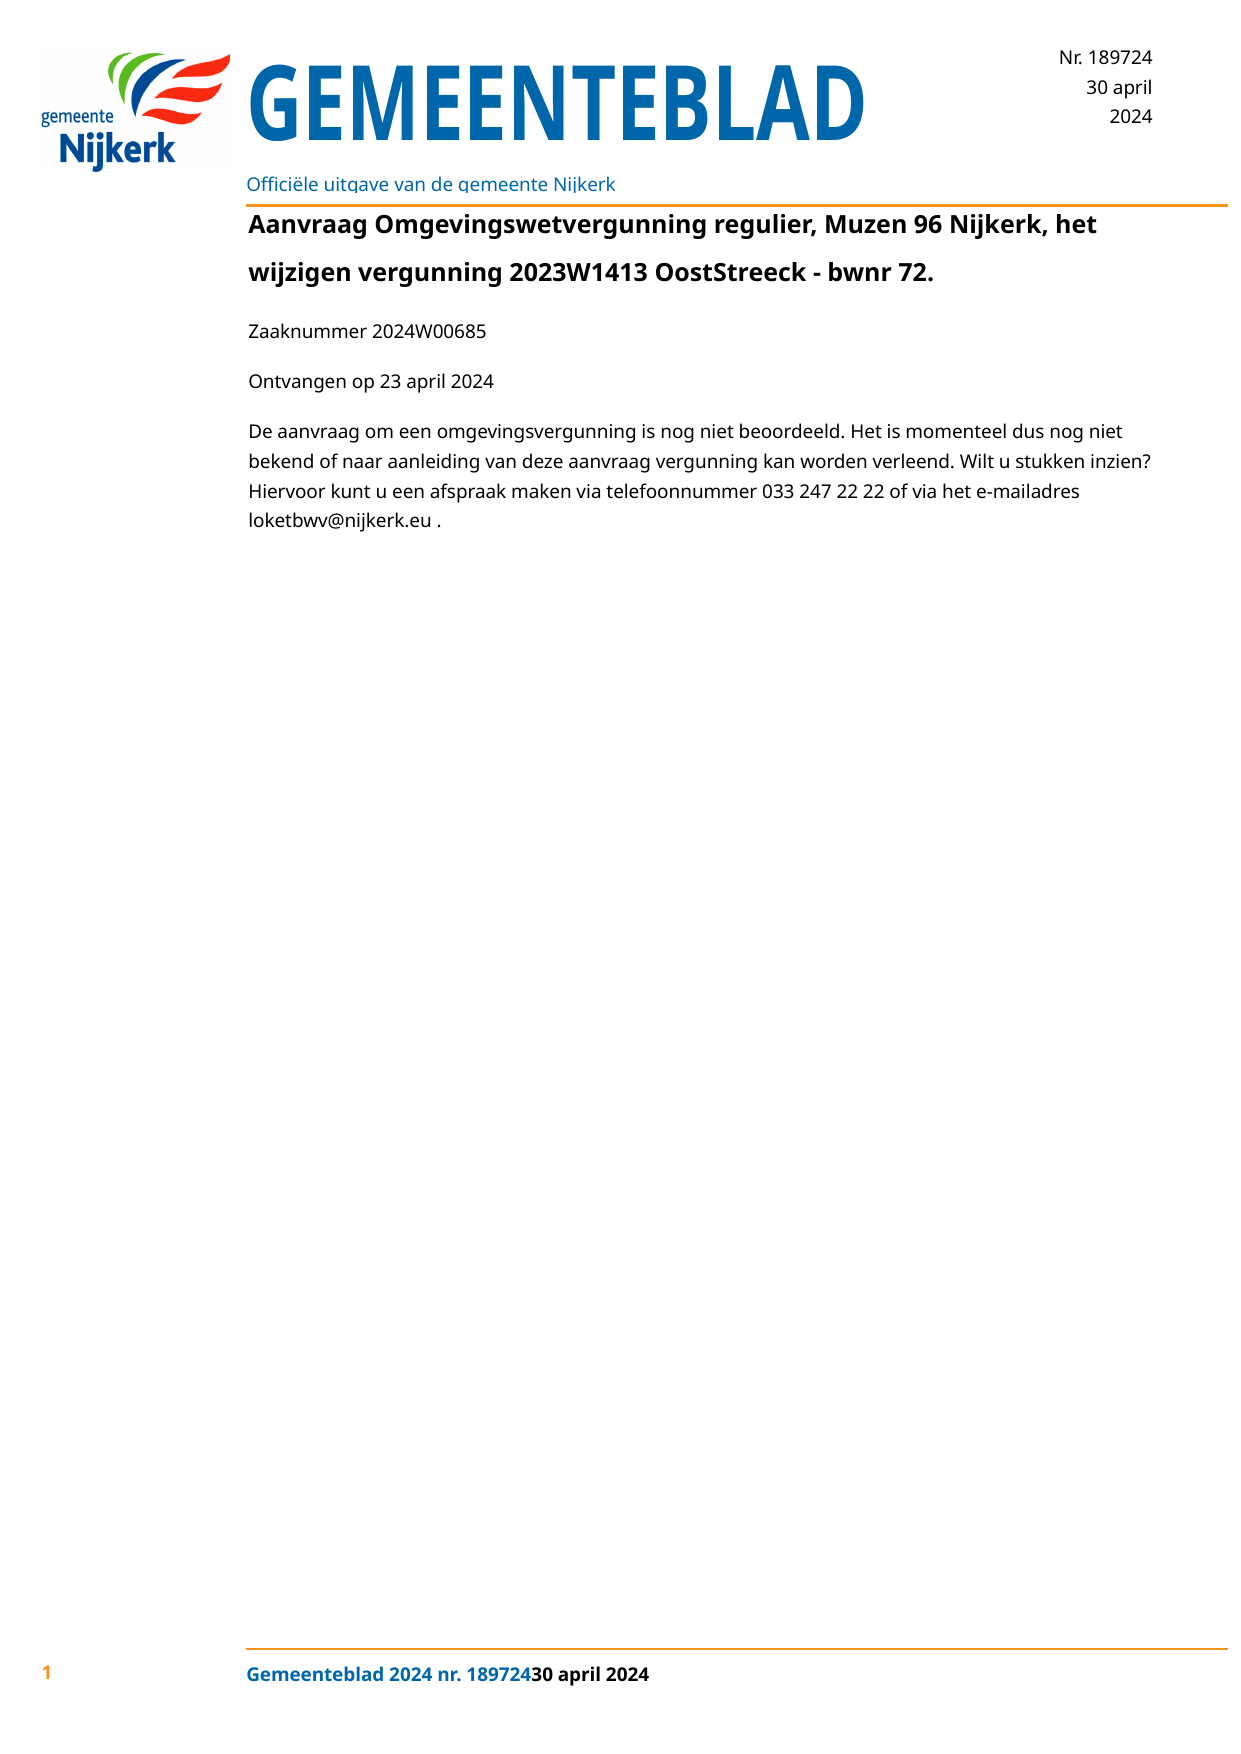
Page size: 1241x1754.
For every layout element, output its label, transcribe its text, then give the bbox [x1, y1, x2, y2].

text De aanvraag om een omgevingsvergunning is nog niet beoordeeld. Het is momenteel dus nog niet bekend of naar aanleiding van deze aanvraag vergunning kan worden verleend. Wilt u stukken inzien? Hiervoor kunt u een afspraak maken via telefoonnummer 033 247 22 22 of via het e-mailadres loketbwv@nijkerk.eu . [248, 419, 1152, 533]
text Aanvraag Omgevingswetvergunning regulier, Muzen 96 Nijkerk, het wijzigen vergunning 2023W1413 OostStreeck - bwnr 72. [248, 207, 1152, 288]
picture [41, 47, 231, 172]
text Ontvangen op 23 april 2024 [248, 368, 1152, 394]
text Zaaknummer 2024W00685 [248, 318, 1152, 344]
